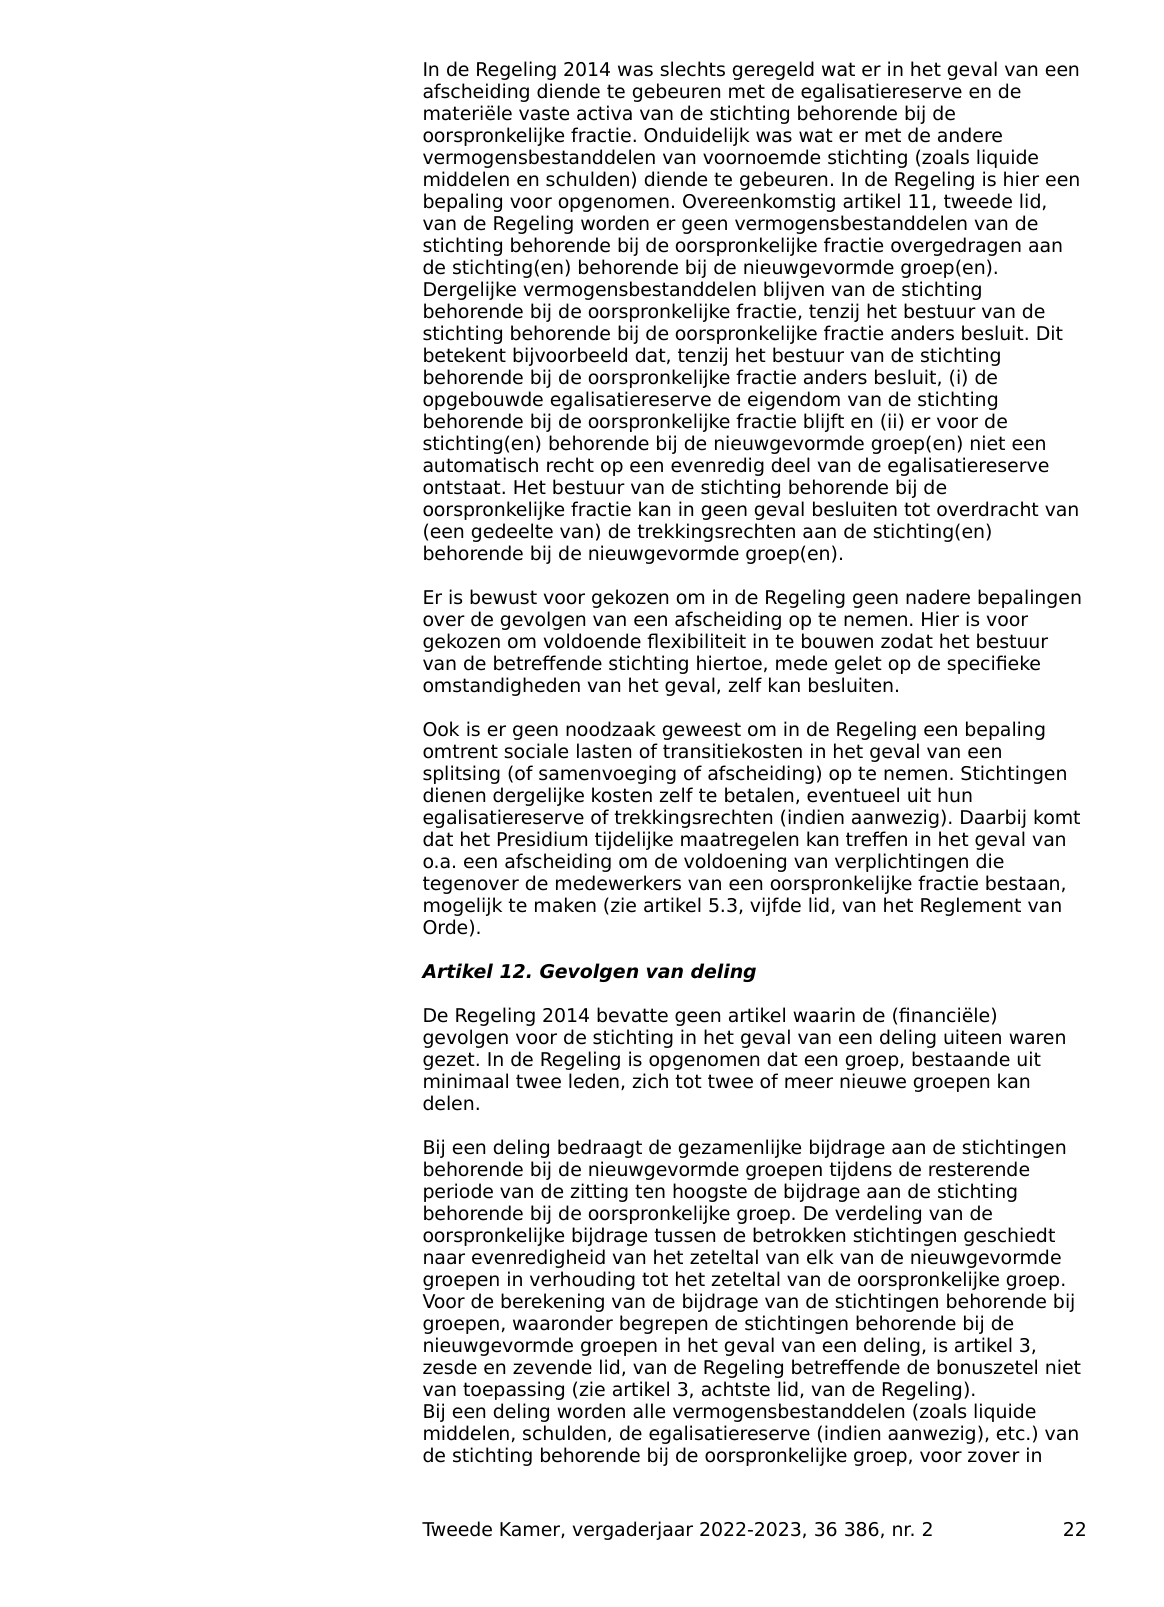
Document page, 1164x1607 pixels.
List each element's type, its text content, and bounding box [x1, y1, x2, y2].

text De Regeling 2014 bevatte geen artikel waarin de (financiële) gevolgen voor de stichting in het geval van een deling uiteen waren gezet. In de Regeling is opgenomen dat een groep, bestaande uit minimaal twee leden, zich tot twee of meer nieuwe groepen kan delen. [422, 1005, 1087, 1115]
text Bij een deling bedraagt de gezamenlijke bijdrage aan de stichtingen behorende bij de nieuwgevormde groepen tijdens de resterende periode van de zitting ten hoogste de bijdrage aan de stichting behorende bij de oorspronkelijke groep. De verdeling van de oorspronkelijke bijdrage tussen de betrokken stichtingen geschiedt naar evenredigheid van het zeteltal van elk van de nieuwgevormde groepen in verhouding tot het zeteltal van de oorspronkelijke groep. Voor de berekening van de bijdrage van de stichtingen behorende bij groepen, waaronder begrepen de stichtingen behorende bij de nieuwgevormde groepen in het geval van een deling, is artikel 3, zesde en zevende lid, van de Regeling betreffende de bonuszetel niet van toepassing (zie artikel 3, achtste lid, van de Regeling). [422, 1137, 1087, 1401]
text Bij een deling worden alle vermogensbestanddelen (zoals liquide middelen, schulden, de egalisatiereserve (indien aanwezig), etc.) van de stichting behorende bij de oorspronkelijke groep, voor zover in [422, 1401, 1087, 1467]
text In de Regeling 2014 was slechts geregeld wat er in het geval van een afscheiding diende te gebeuren met de egalisatiereserve en de materiële vaste activa van de stichting behorende bij de oorspronkelijke fractie. Onduidelijk was wat er met de andere vermogensbestanddelen van voornoemde stichting (zoals liquide middelen en schulden) diende te gebeuren. In de Regeling is hier een bepaling voor opgenomen. Overeenkomstig artikel 11, tweede lid, van de Regeling worden er geen vermogensbestanddelen van de stichting behorende bij de oorspronkelijke fractie overgedragen aan de stichting(en) behorende bij de nieuwgevormde groep(en). Dergelijke vermogensbestanddelen blijven van de stichting behorende bij de oorspronkelijke fractie, tenzij het bestuur van de stichting behorende bij de oorspronkelijke fractie anders besluit. Dit betekent bijvoorbeeld dat, tenzij het bestuur van de stichting behorende bij de oorspronkelijke fractie anders besluit, (i) de opgebouwde egalisatiereserve de eigendom van de stichting behorende bij de oorspronkelijke fractie blijft en (ii) er voor de stichting(en) behorende bij de nieuwgevormde groep(en) niet een automatisch recht op een evenredig deel van de egalisatiereserve ontstaat. Het bestuur van de stichting behorende bij de oorspronkelijke fractie kan in geen geval besluiten tot overdracht van (een gedeelte van) de trekkingsrechten aan de stichting(en) behorende bij de nieuwgevormde groep(en). [422, 59, 1087, 564]
text Er is bewust voor gekozen om in de Regeling geen nadere bepalingen over de gevolgen van een afscheiding op te nemen. Hier is voor gekozen om voldoende flexibiliteit in te bouwen zodat het bestuur van de betreffende stichting hiertoe, mede gelet op de specifieke omstandigheden van het geval, zelf kan besluiten. [422, 587, 1087, 697]
text Ook is er geen noodzaak geweest om in de Regeling een bepaling omtrent sociale lasten of transitiekosten in het geval van een splitsing (of samenvoeging of afscheiding) op te nemen. Stichtingen dienen dergelijke kosten zelf te betalen, eventueel uit hun egalisatiereserve of trekkingsrechten (indien aanwezig). Daarbij komt dat het Presidium tijdelijke maatregelen kan treffen in het geval van o.a. een afscheiding om de voldoening van verplichtingen die tegenover de medewerkers van een oorspronkelijke fractie bestaan, mogelijk te maken (zie artikel 5.3, vijfde lid, van het Reglement van Orde). [422, 719, 1087, 939]
subtitle Artikel 12. Gevolgen van deling [422, 961, 1087, 983]
